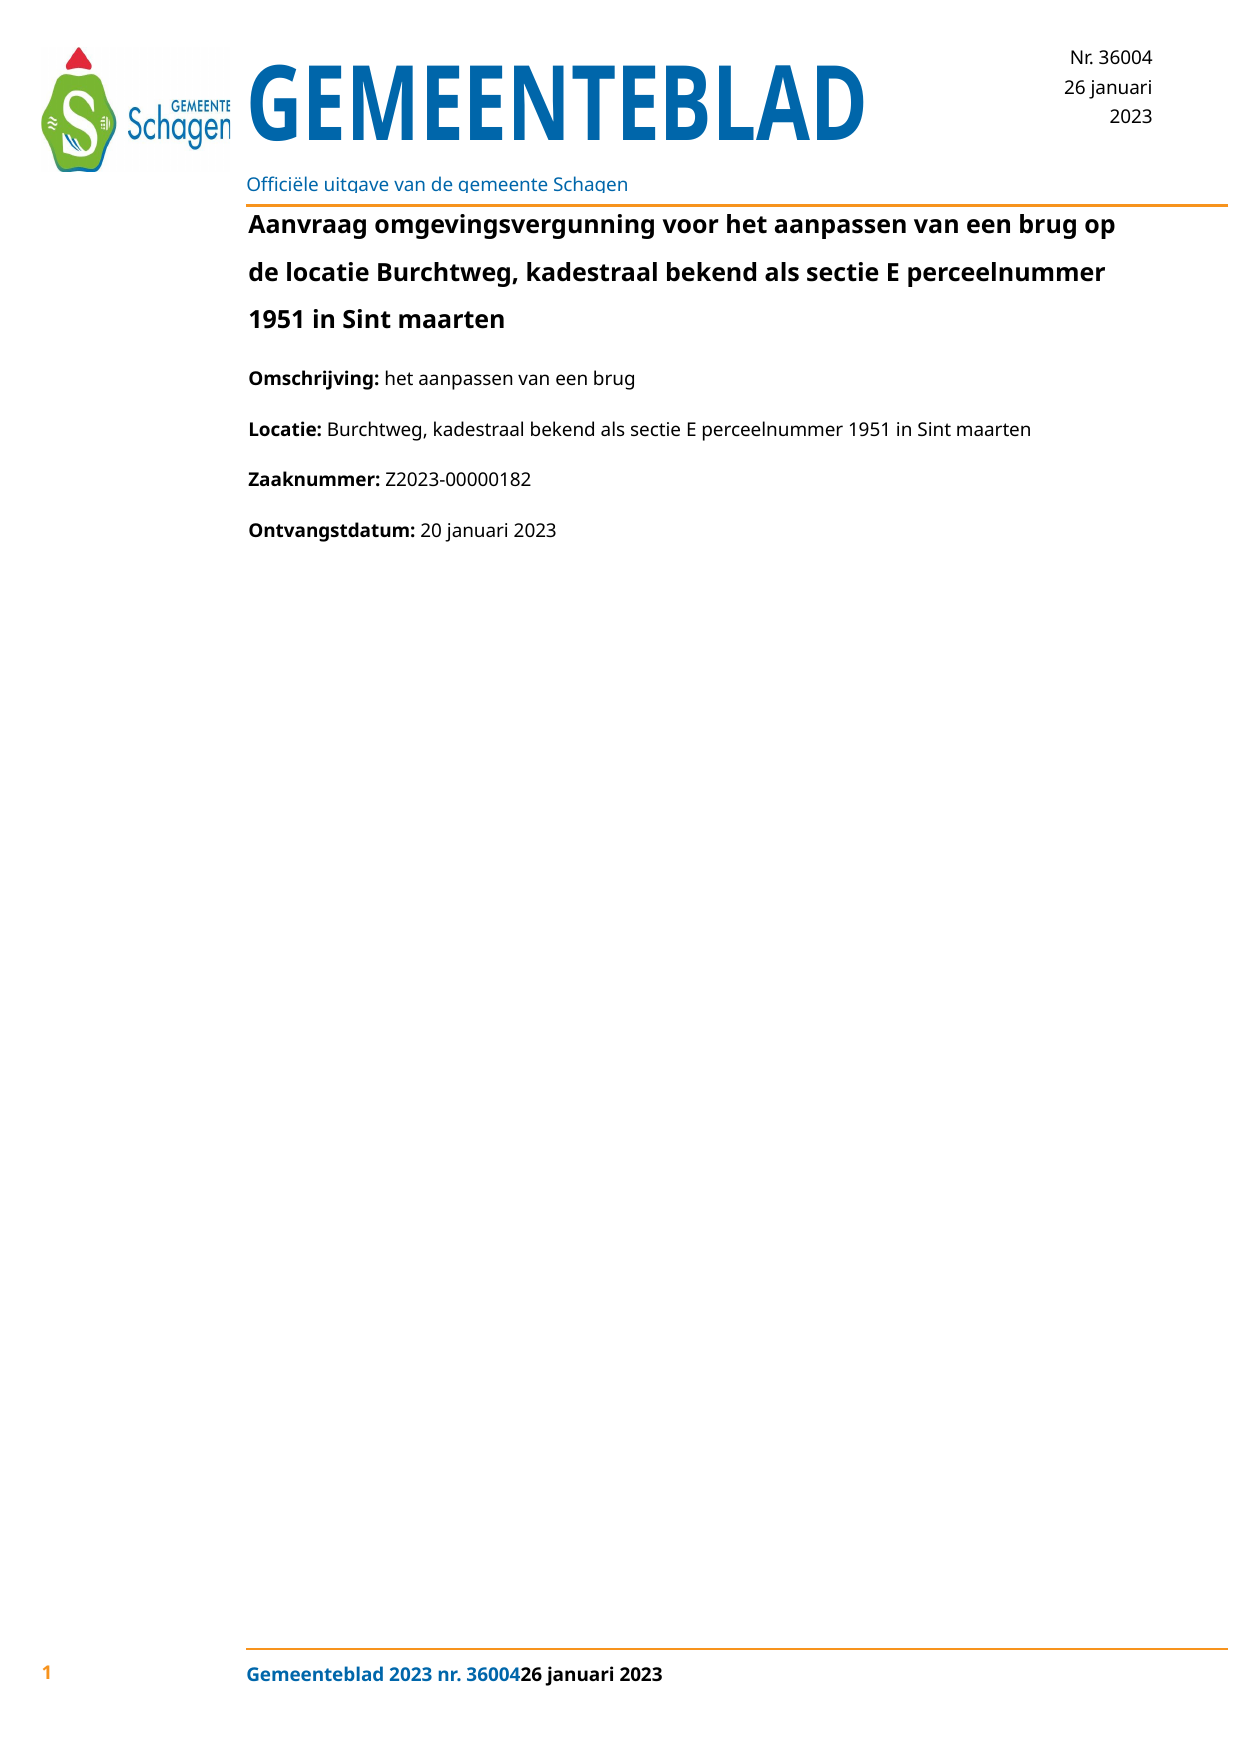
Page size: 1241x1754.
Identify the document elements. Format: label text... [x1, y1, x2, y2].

text Locatie: Burchtweg, kadestraal bekend als sectie E perceelnummer 1951 in Sint maarten [248, 416, 1152, 442]
text Omschrijving: het aanpassen van een brug [248, 366, 1152, 391]
picture [41, 47, 231, 172]
text Aanvraag omgevingsvergunning voor het aanpassen van een brug op de locatie Burchtweg, kadestraal bekend als sectie E perceelnummer 1951 in Sint maarten [248, 207, 1152, 336]
text Ontvangstdatum: 20 januari 2023 [248, 517, 1152, 542]
text Zaaknummer: Z2023-00000182 [248, 466, 1152, 492]
